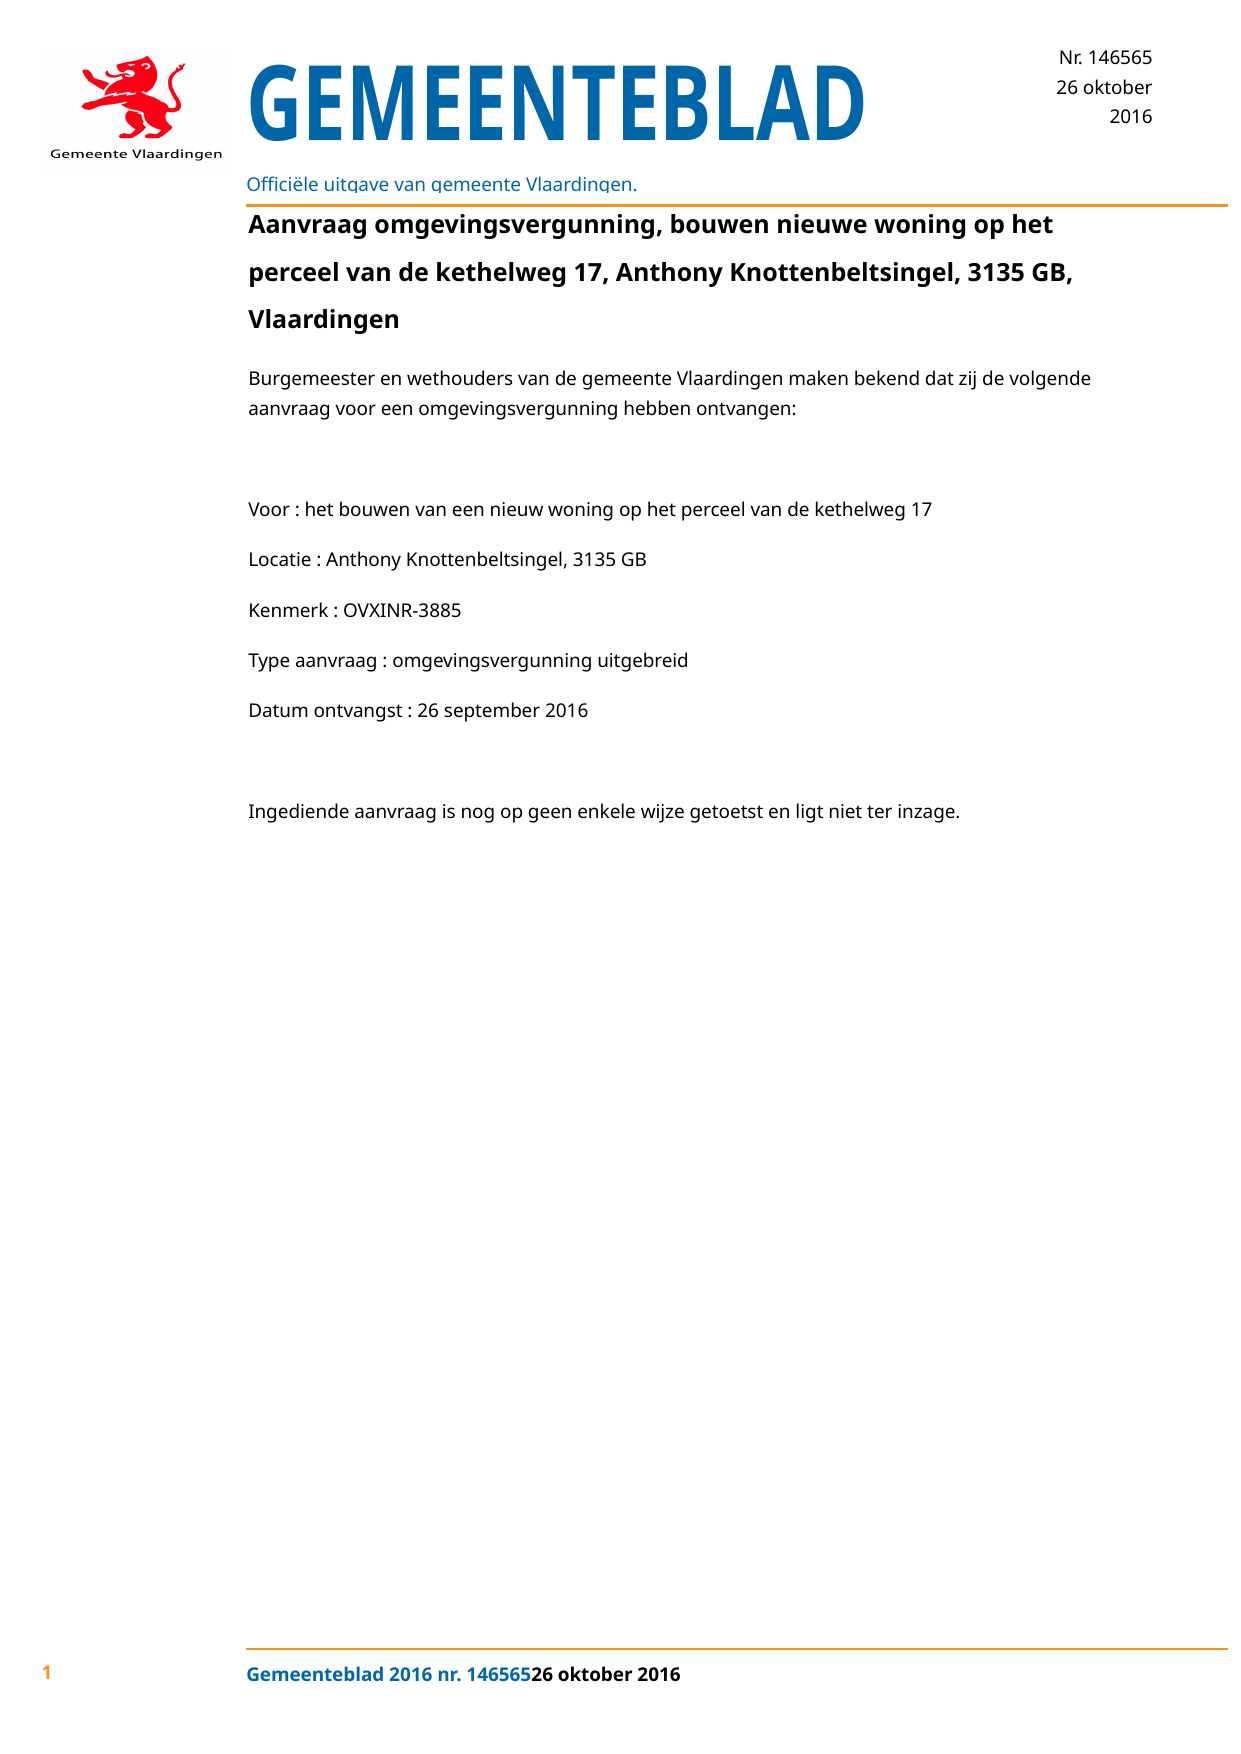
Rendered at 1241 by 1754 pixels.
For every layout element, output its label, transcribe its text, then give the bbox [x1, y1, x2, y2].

text Locatie : Anthony Knottenbeltsingel, 3135 GB [248, 546, 1152, 572]
text Aanvraag omgevingsvergunning, bouwen nieuwe woning op het perceel van de kethelweg 17, Anthony Knottenbeltsingel, 3135 GB, Vlaardingen [248, 207, 1152, 336]
text Ingediende aanvraag is nog op geen enkele wijze getoetst en ligt niet ter inzage. [248, 798, 1152, 824]
text Type aanvraag : omgevingsvergunning uitgebreid [248, 647, 1152, 673]
text Burgemeester en wethouders van de gemeente Vlaardingen maken bekend dat zij de volgende aanvraag voor een omgevingsvergunning hebben ontvangen: [248, 366, 1152, 421]
text Datum ontvangst : 26 september 2016 [248, 698, 1152, 723]
text Voor : het bouwen van een nieuw woning op het perceel van de kethelweg 17 [248, 496, 1152, 522]
text Kenmerk : OVXINR-3885 [248, 597, 1152, 622]
picture [41, 47, 231, 172]
